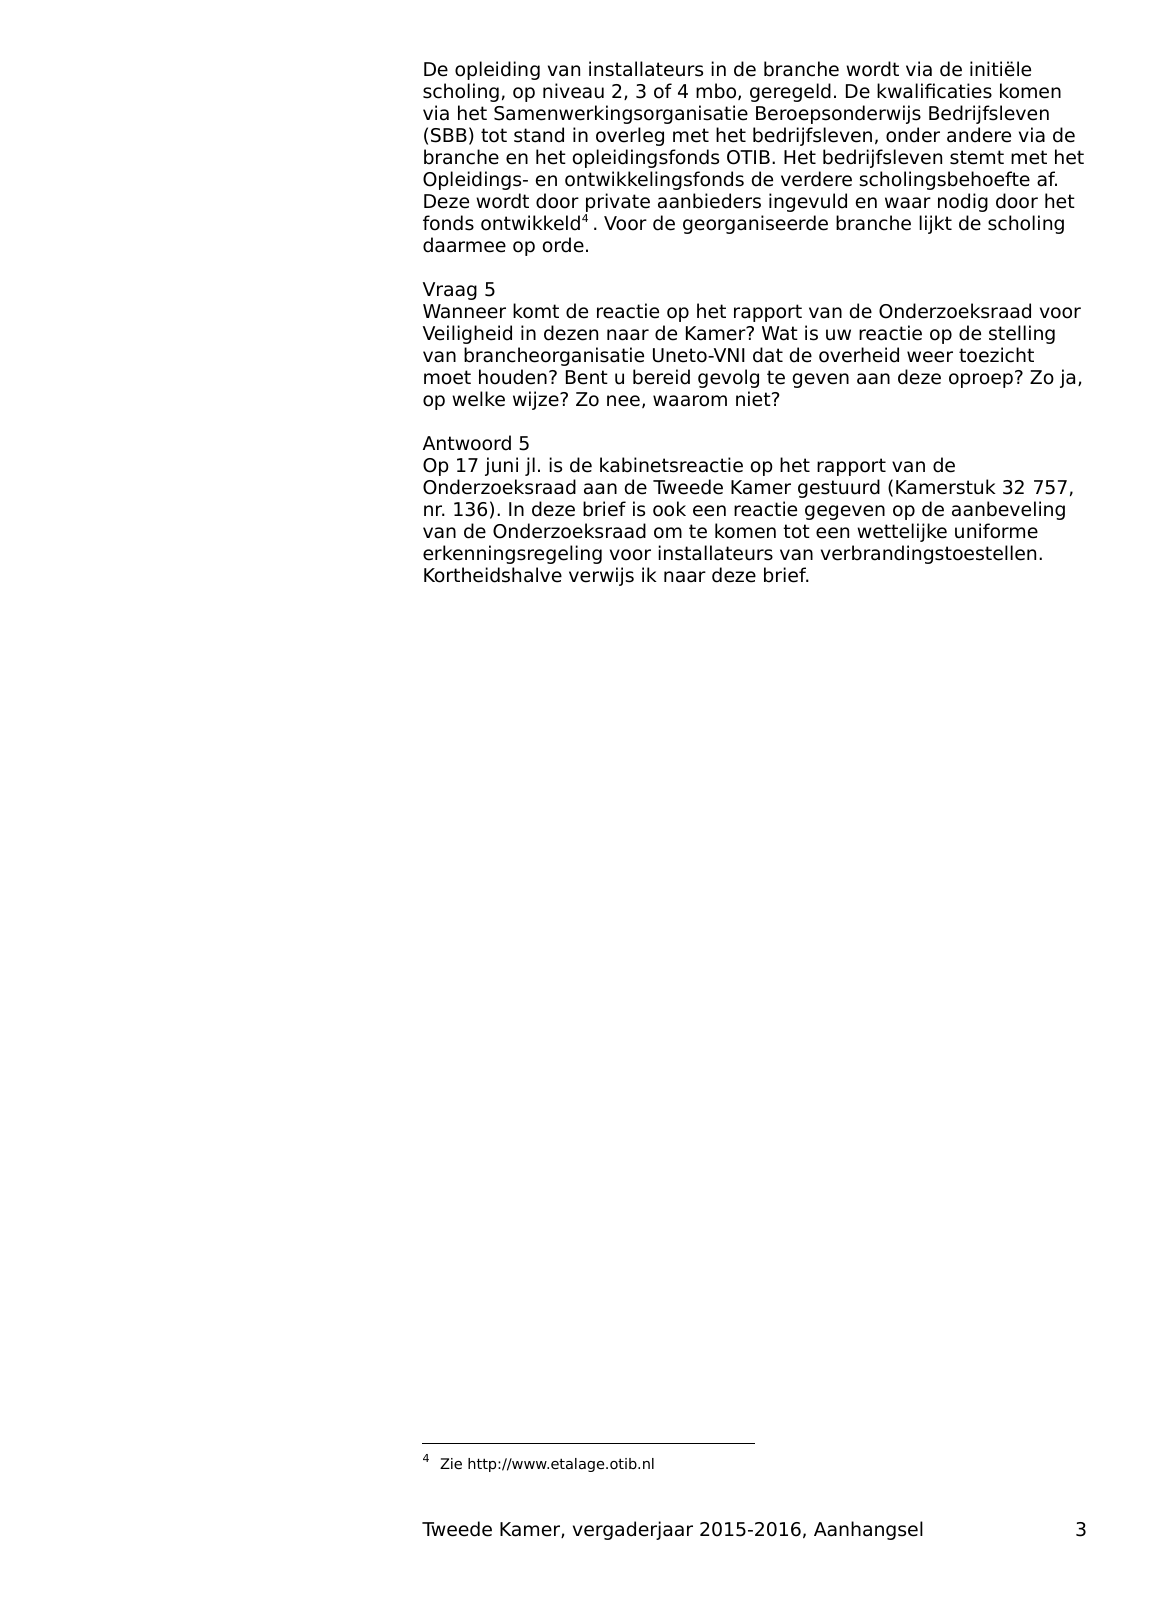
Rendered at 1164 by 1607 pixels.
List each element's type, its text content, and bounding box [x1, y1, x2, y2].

text De opleiding van installateurs in de branche wordt via de initiële scholing, op niveau 2, 3 of 4 mbo, geregeld. De kwalificaties komen via het Samenwerkingsorganisatie Beroepsonderwijs Bedrijfsleven (SBB) tot stand in overleg met het bedrijfsleven, onder andere via de branche en het opleidingsfonds OTIB. Het bedrijfsleven stemt met het Opleidings- en ontwikkelingsfonds de verdere scholingsbehoefte af. Deze wordt door private aanbieders ingevuld en waar nodig door het fonds ontwikkeld. Voor de georganiseerde branche lijkt de scholing daarmee op orde. [422, 59, 1087, 257]
text Vraag 5 [422, 279, 1087, 301]
text Wanneer komt de reactie op het rapport van de Onderzoeksraad voor Veiligheid in dezen naar de Kamer? Wat is uw reactie op de stelling van brancheorganisatie Uneto-VNI dat de overheid weer toezicht moet houden? Bent u bereid gevolg te geven aan deze oproep? Zo ja, op welke wijze? Zo nee, waarom niet? [422, 301, 1087, 411]
text Antwoord 5 [422, 433, 1087, 455]
text Op 17 juni jl. is de kabinetsreactie op het rapport van de Onderzoeksraad aan de Tweede Kamer gestuurd (Kamerstuk 32 757, nr. 136). In deze brief is ook een reactie gegeven op de aanbeveling van de Onderzoeksraad om te komen tot een wettelijke uniforme erkenningsregeling voor installateurs van verbrandingstoestellen. Kortheidshalve verwijs ik naar deze brief. [422, 455, 1087, 587]
text Zie http://www.etalage.otib.nl [422, 1452, 1087, 1474]
